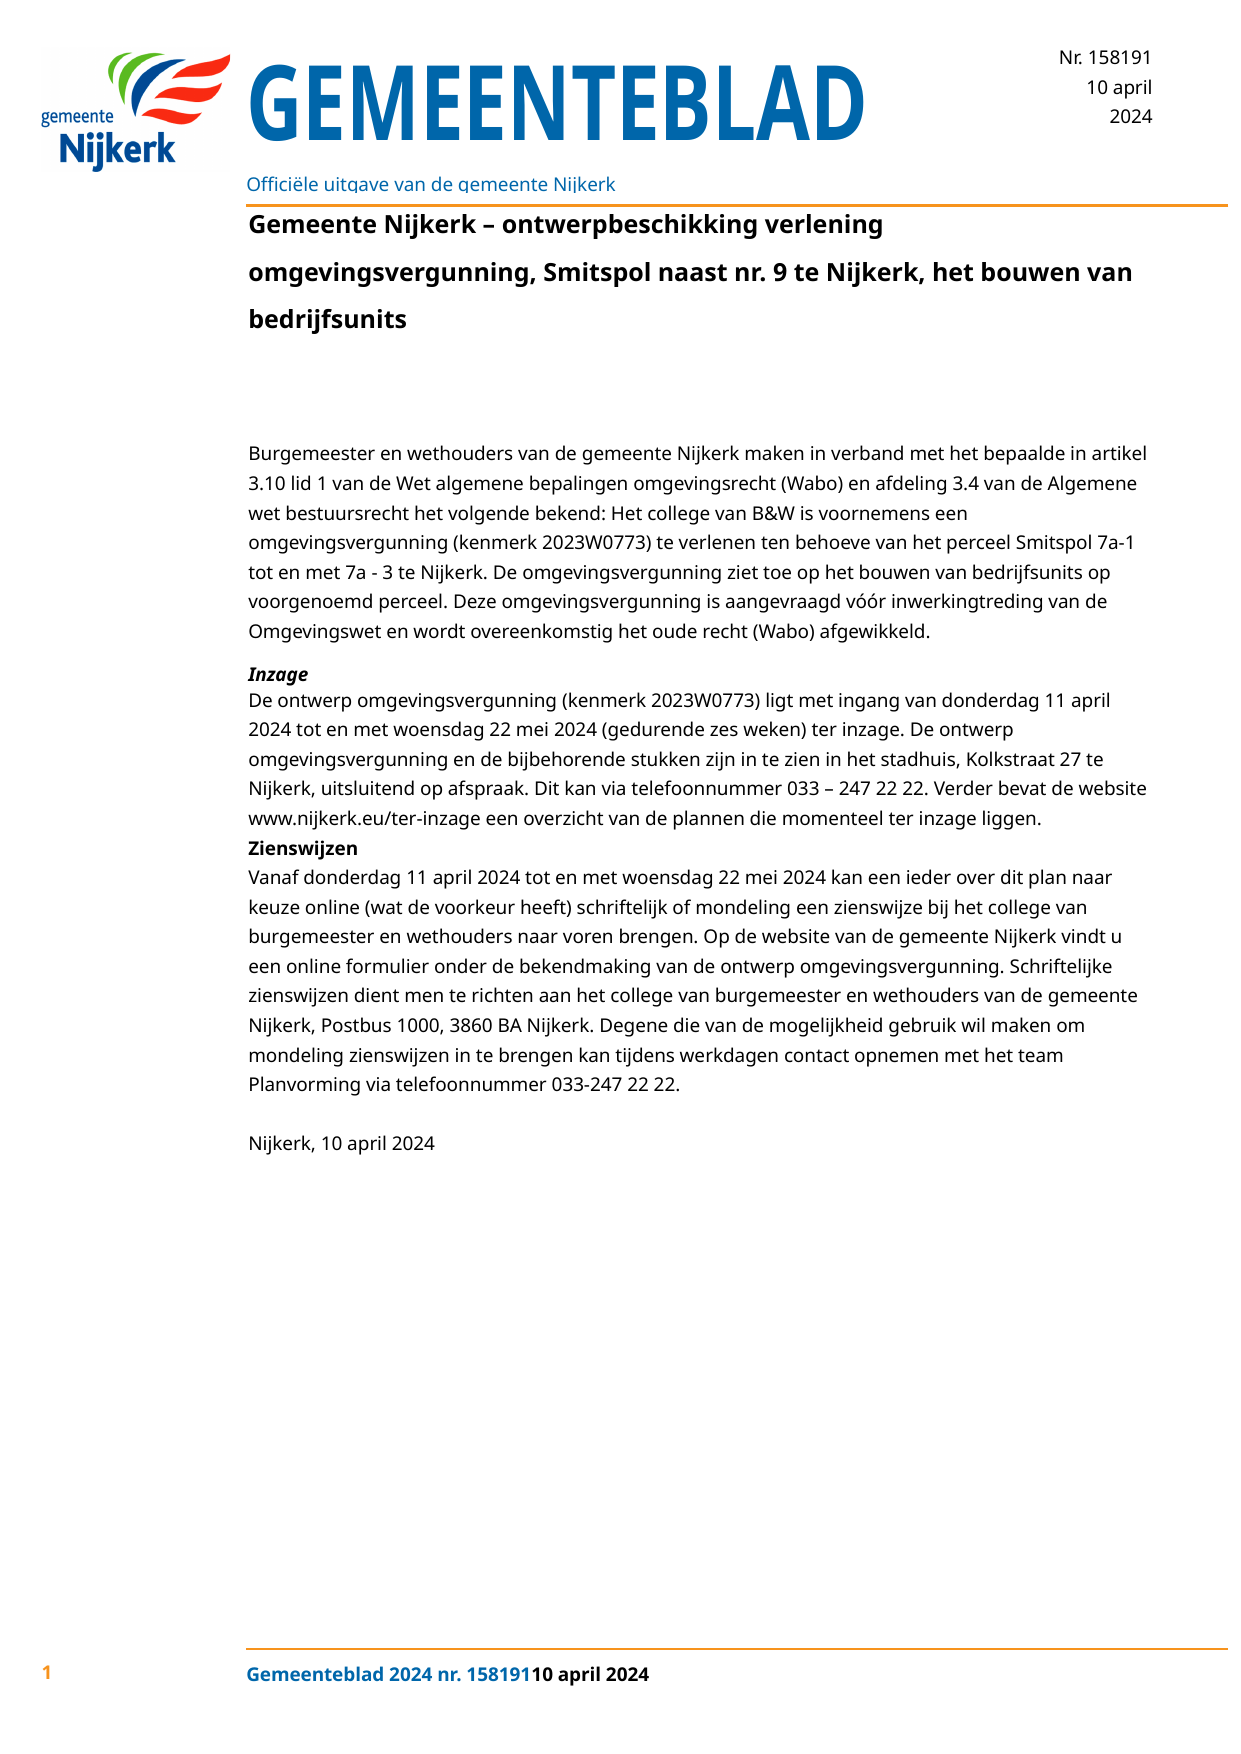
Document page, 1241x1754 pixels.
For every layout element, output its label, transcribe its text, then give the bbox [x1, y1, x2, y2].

text Zienswijzen [248, 835, 1152, 861]
picture [41, 47, 231, 172]
text Gemeente Nijkerk – ontwerpbeschikking verlening omgevingsvergunning, Smitspol naast nr. 9 te Nijkerk, het bouwen van bedrijfsunits [248, 207, 1152, 336]
text Inzage [248, 661, 1152, 687]
text Nijkerk, 10 april 2024 [248, 1131, 1152, 1156]
text Vanaf donderdag 11 april 2024 tot en met woensdag 22 mei 2024 kan een ieder over dit plan naar keuze online (wat de voorkeur heeft) schriftelijk of mondeling een zienswijze bij het college van burgemeester en wethouders naar voren brengen. Op de website van de gemeente Nijkerk vindt u een online formulier onder de bekendmaking van de ontwerp omgevingsvergunning. Schriftelijke zienswijzen dient men te richten aan het college van burgemeester en wethouders van de gemeente Nijkerk, Postbus 1000, 3860 BA Nijkerk. Degene die van de mogelijkheid gebruik wil maken om mondeling zienswijzen in te brengen kan tijdens werkdagen contact opnemen met het team Planvorming via telefoonnummer 033-247 22 22. [248, 864, 1152, 1097]
text De ontwerp omgevingsvergunning (kenmerk 2023W0773) ligt met ingang van donderdag 11 april 2024 tot en met woensdag 22 mei 2024 (gedurende zes weken) ter inzage. De ontwerp omgevingsvergunning en de bijbehorende stukken zijn in te zien in het stadhuis, Kolkstraat 27 te Nijkerk, uitsluitend op afspraak. Dit kan via telefoonnummer 033 – 247 22 22. Verder bevat de website www.nijkerk.eu/ter-inzage een overzicht van de plannen die momenteel ter inzage liggen. [248, 687, 1152, 831]
text Burgemeester en wethouders van de gemeente Nijkerk maken in verband met het bepaalde in artikel 3.10 lid 1 van de Wet algemene bepalingen omgevingsrecht (Wabo) en afdeling 3.4 van de Algemene wet bestuursrecht het volgende bekend: Het college van B&W is voornemens een omgevingsvergunning (kenmerk 2023W0773) te verlenen ten behoeve van het perceel Smitspol 7a-1 tot en met 7a - 3 te Nijkerk. De omgevingsvergunning ziet toe op het bouwen van bedrijfsunits op voorgenoemd perceel. Deze omgevingsvergunning is aangevraagd vóór inwerkingtreding van de Omgevingswet en wordt overeenkomstig het oude recht (Wabo) afgewikkeld. [248, 441, 1152, 644]
